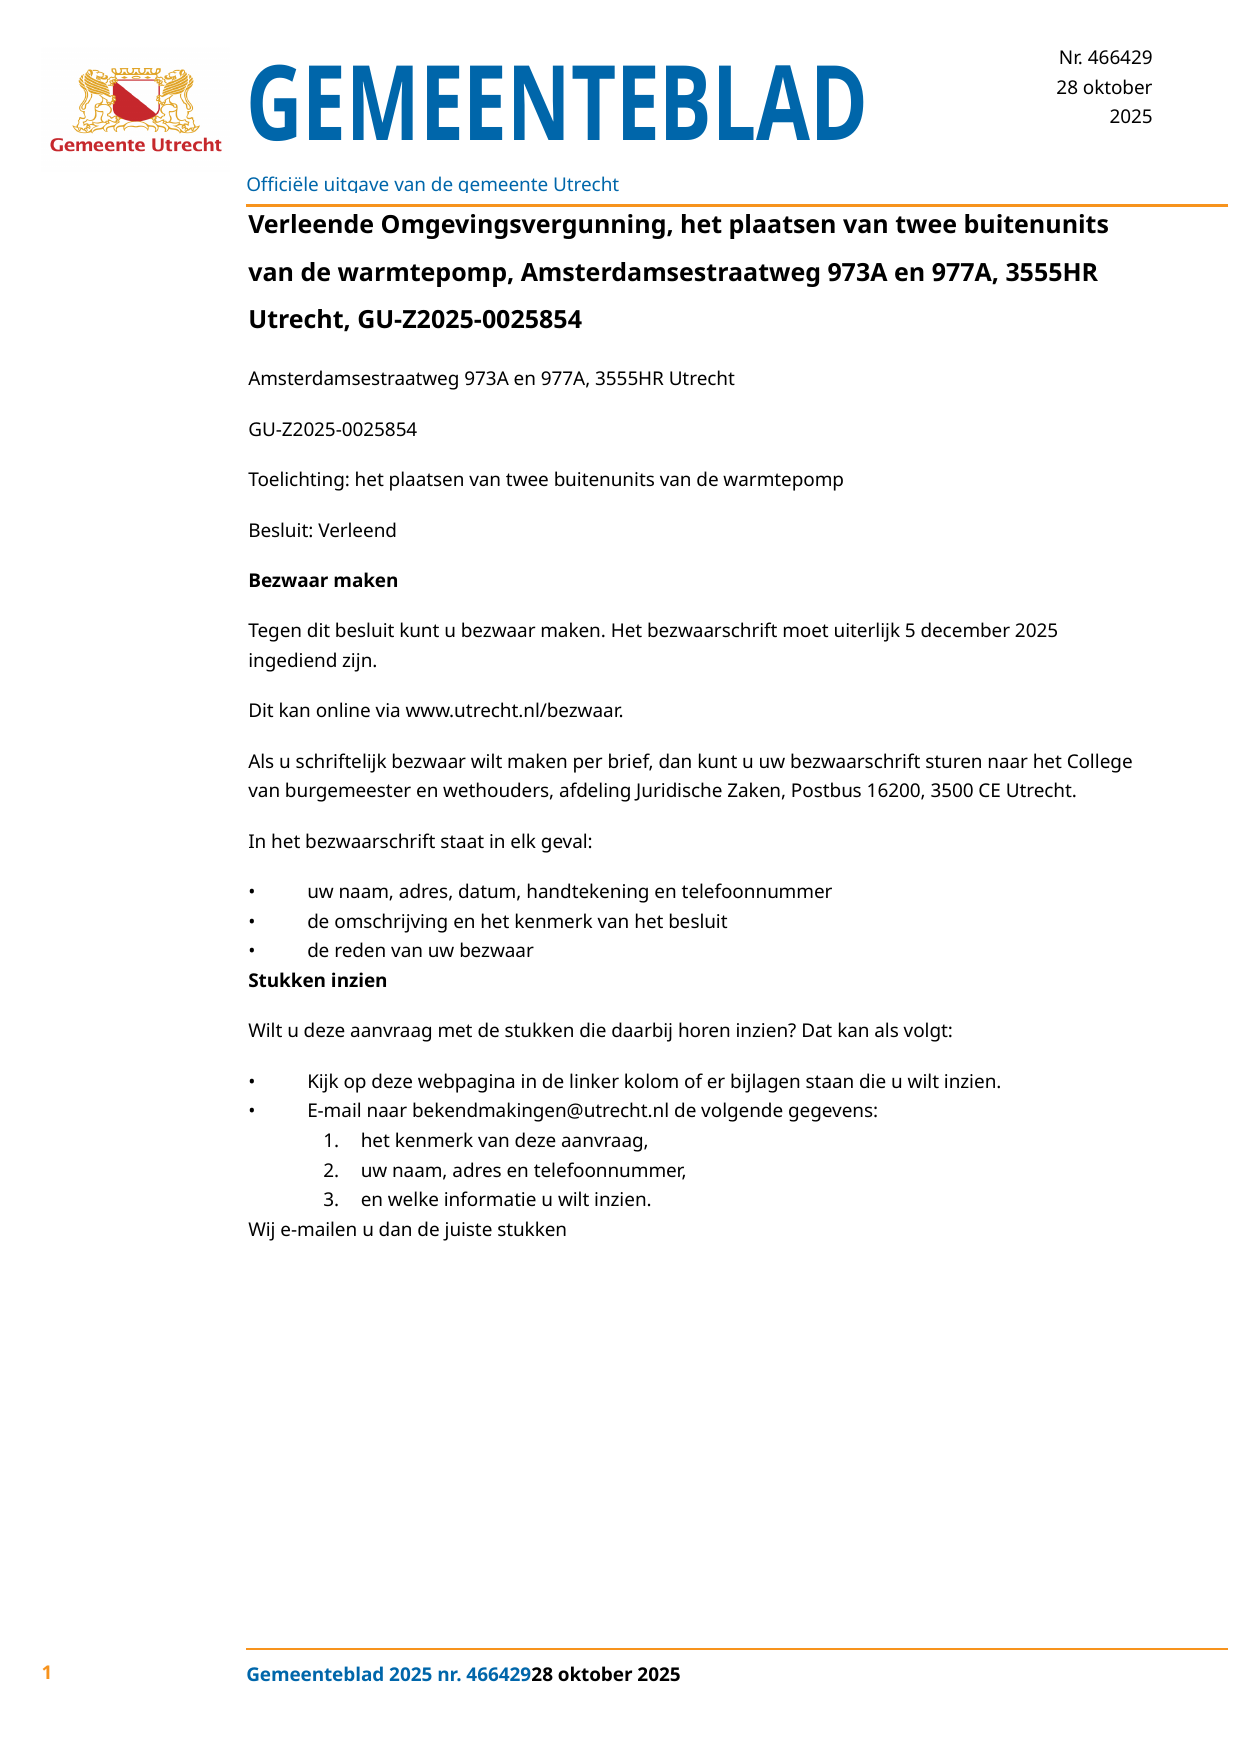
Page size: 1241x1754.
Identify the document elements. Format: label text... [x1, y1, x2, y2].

text Wij e-mailen u dan de juiste stukken [248, 1216, 1152, 1242]
text Amsterdamsestraatweg 973A en 977A, 3555HR Utrecht [248, 366, 1152, 391]
list Kijk op deze webpagina in de linker kolom of er bijlagen staan die u wilt inzien. [248, 1068, 1152, 1094]
list het kenmerk van deze aanvraag, [323, 1127, 1152, 1153]
text Als u schriftelijk bezwaar wilt maken per brief, dan kunt u uw bezwaarschrift sturen naar het College van burgemeester en wethouders, afdeling Juridische Zaken, Postbus 16200, 3500 CE Utrecht. [248, 748, 1152, 803]
text Bezwaar maken [248, 567, 1152, 593]
picture [41, 47, 231, 172]
list E-mail naar bekendmakingen@utrecht.nl de volgende gegevens: [248, 1098, 1152, 1123]
list de omschrijving en het kenmerk van het besluit [248, 908, 1152, 934]
text Besluit: Verleend [248, 517, 1152, 542]
list uw naam, adres, datum, handtekening en telefoonnummer [248, 878, 1152, 904]
text GU-Z2025-0025854 [248, 416, 1152, 442]
text In het bezwaarschrift staat in elk geval: [248, 828, 1152, 854]
text Toelichting: het plaatsen van twee buitenunits van de warmtepomp [248, 466, 1152, 492]
list en welke informatie u wilt inzien. [323, 1186, 1152, 1212]
text Stukken inzien [248, 967, 1152, 993]
text Tegen dit besluit kunt u bezwaar maken. Het bezwaarschrift moet uiterlijk 5 december 2025 ingediend zijn. [248, 618, 1152, 673]
text Wilt u deze aanvraag met de stukken die daarbij horen inzien? Dat kan als volgt: [248, 1018, 1152, 1043]
list uw naam, adres en telefoonnummer, [323, 1157, 1152, 1182]
text Dit kan online via www.utrecht.nl/bezwaar. [248, 698, 1152, 723]
text Verleende Omgevingsvergunning, het plaatsen van twee buitenunits van de warmtepomp, Amsterdamsestraatweg 973A en 977A, 3555HR Utrecht, GU-Z2025-0025854 [248, 207, 1152, 336]
list de reden van uw bezwaar [248, 938, 1152, 963]
